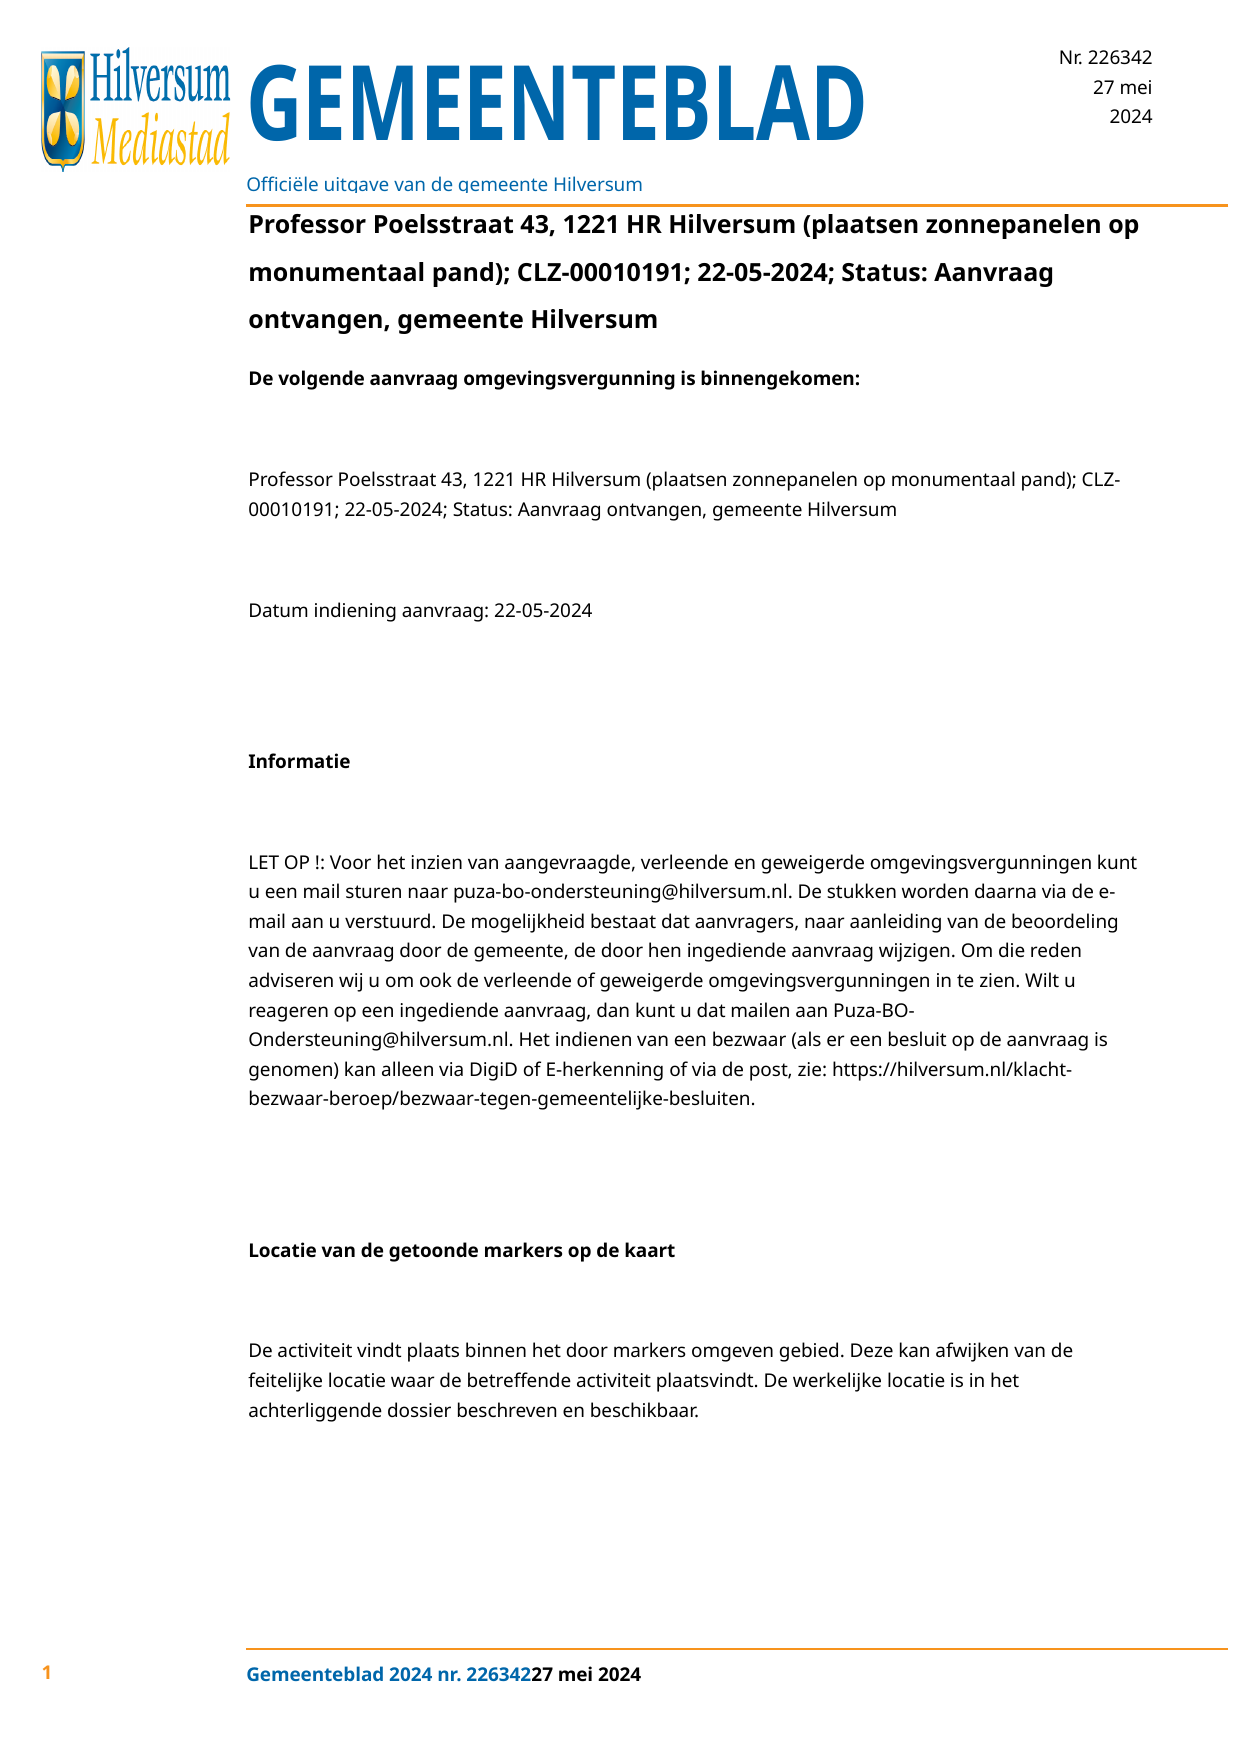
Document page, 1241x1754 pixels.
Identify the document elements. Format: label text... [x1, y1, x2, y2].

text Professor Poelsstraat 43, 1221 HR Hilversum (plaatsen zonnepanelen op monumentaal pand); CLZ-00010191; 22-05-2024; Status: Aanvraag ontvangen, gemeente Hilversum [248, 466, 1152, 522]
text Professor Poelsstraat 43, 1221 HR Hilversum (plaatsen zonnepanelen op monumentaal pand); CLZ-00010191; 22-05-2024; Status: Aanvraag ontvangen, gemeente Hilversum [248, 207, 1152, 336]
text Informatie [248, 748, 1152, 774]
text LET OP !: Voor het inzien van aangevraagde, verleende en geweigerde omgevingsvergunningen kunt u een mail sturen naar puza-bo-ondersteuning@hilversum.nl. De stukken worden daarna via de e-mail aan u verstuurd. De mogelijkheid bestaat dat aanvragers, naar aanleiding van de beoordeling van de aanvraag door de gemeente, de door hen ingediende aanvraag wijzigen. Om die reden adviseren wij u om ook de verleende of geweigerde omgevingsvergunningen in te zien. Wilt u reageren op een ingediende aanvraag, dan kunt u dat mailen aan Puza-BO-Ondersteuning@hilversum.nl. Het indienen van een bezwaar (als er een besluit op de aanvraag is genomen) kan alleen via DigiD of E-herkenning of via de post, zie: https://hilversum.nl/klacht-bezwaar-beroep/bezwaar-tegen-gemeentelijke-besluiten. [248, 849, 1152, 1111]
text De activiteit vindt plaats binnen het door markers omgeven gebied. Deze kan afwijken van de feitelijke locatie waar de betreffende activiteit plaatsvindt. De werkelijke locatie is in het achterliggende dossier beschreven en beschikbaar. [248, 1338, 1152, 1422]
text De volgende aanvraag omgevingsvergunning is binnengekomen: [248, 366, 1152, 391]
text Locatie van de getoonde markers op de kaart [248, 1237, 1152, 1262]
picture [41, 47, 231, 172]
text Datum indiening aanvraag: 22-05-2024 [248, 597, 1152, 622]
